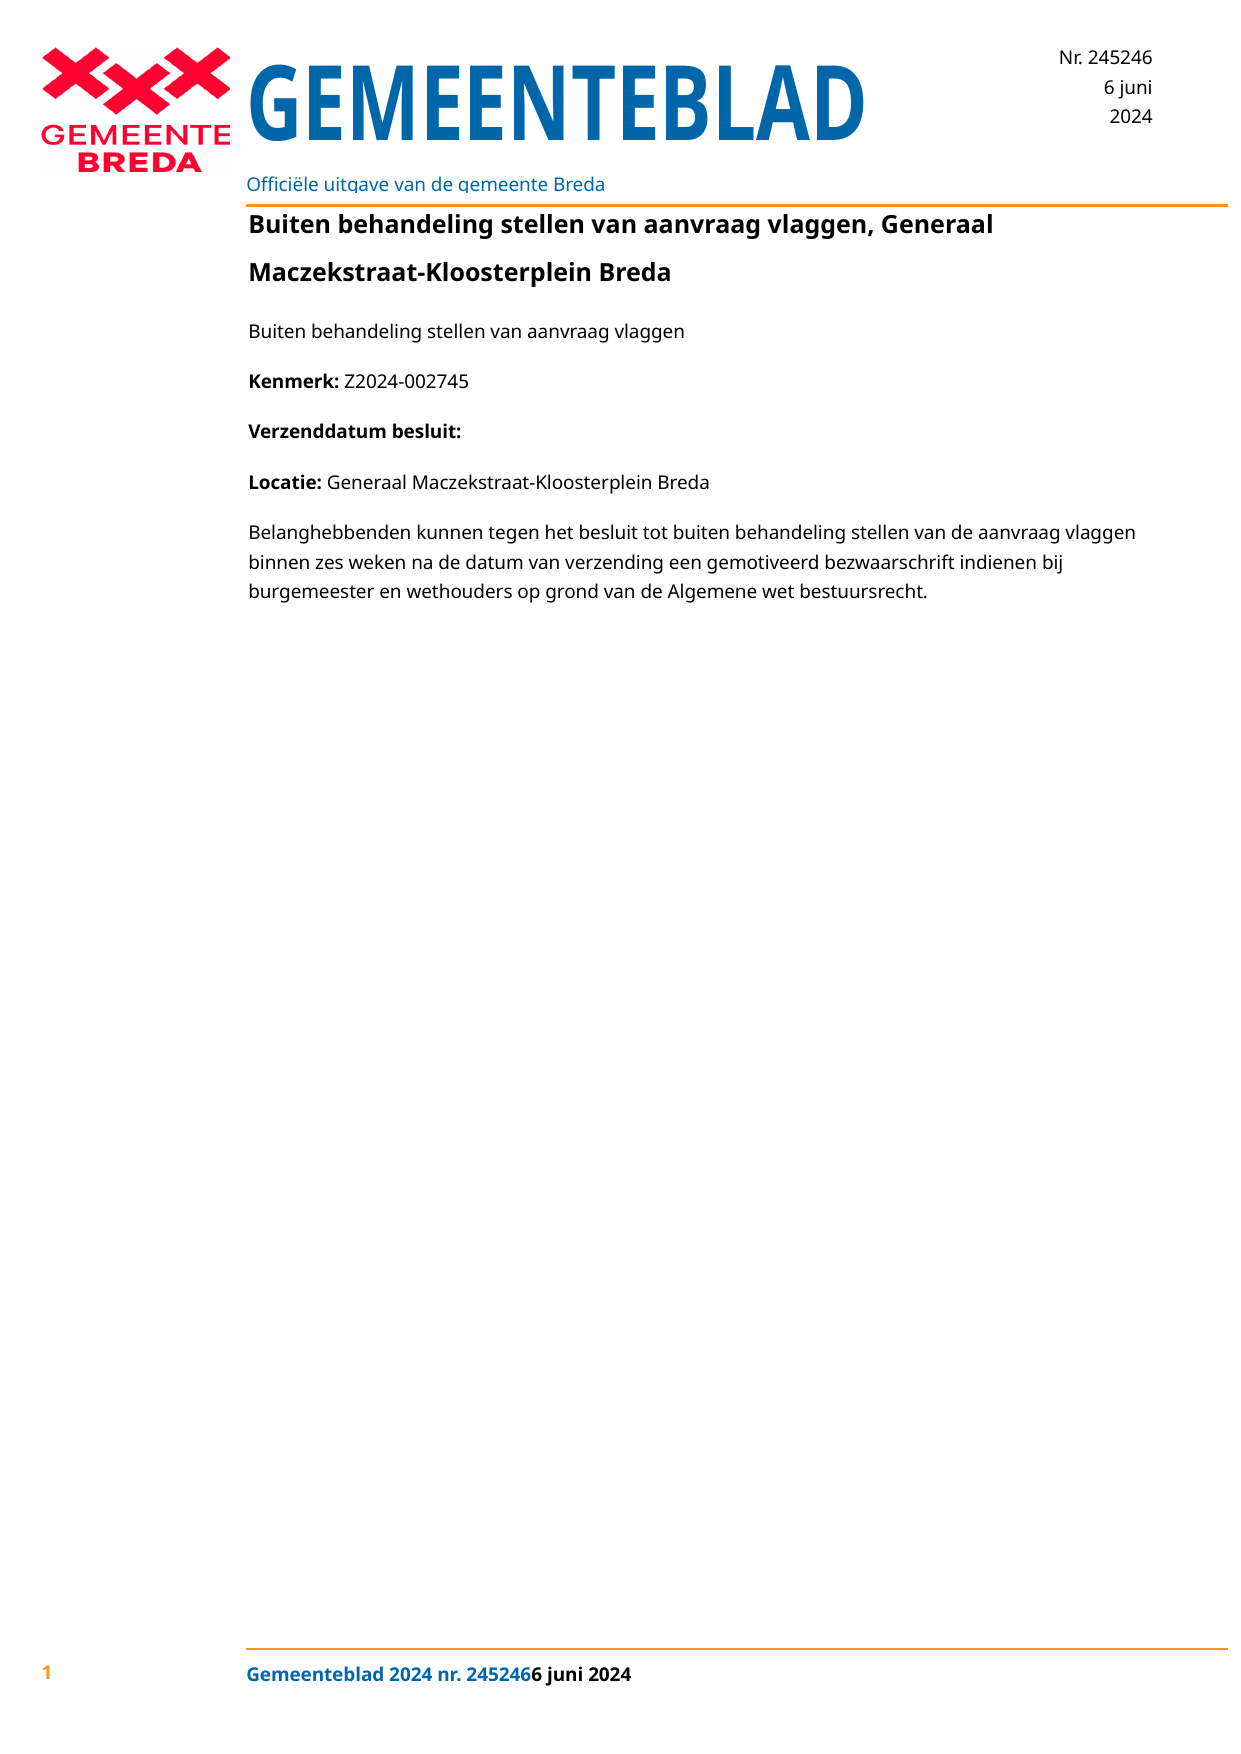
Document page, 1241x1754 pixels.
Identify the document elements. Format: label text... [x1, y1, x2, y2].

text Verzenddatum besluit: [248, 419, 1152, 444]
text Buiten behandeling stellen van aanvraag vlaggen, Generaal Maczekstraat-Kloosterplein Breda [248, 207, 1152, 288]
text Belanghebbenden kunnen tegen het besluit tot buiten behandeling stellen van de aanvraag vlaggen binnen zes weken na de datum van verzending een gemotiveerd bezwaarschrift indienen bij burgemeester en wethouders op grond van de Algemene wet bestuursrecht. [248, 519, 1152, 604]
text Buiten behandeling stellen van aanvraag vlaggen [248, 318, 1152, 344]
text Locatie: Generaal Maczekstraat-Kloosterplein Breda [248, 469, 1152, 495]
picture [41, 47, 231, 172]
text Kenmerk: Z2024-002745 [248, 368, 1152, 394]
